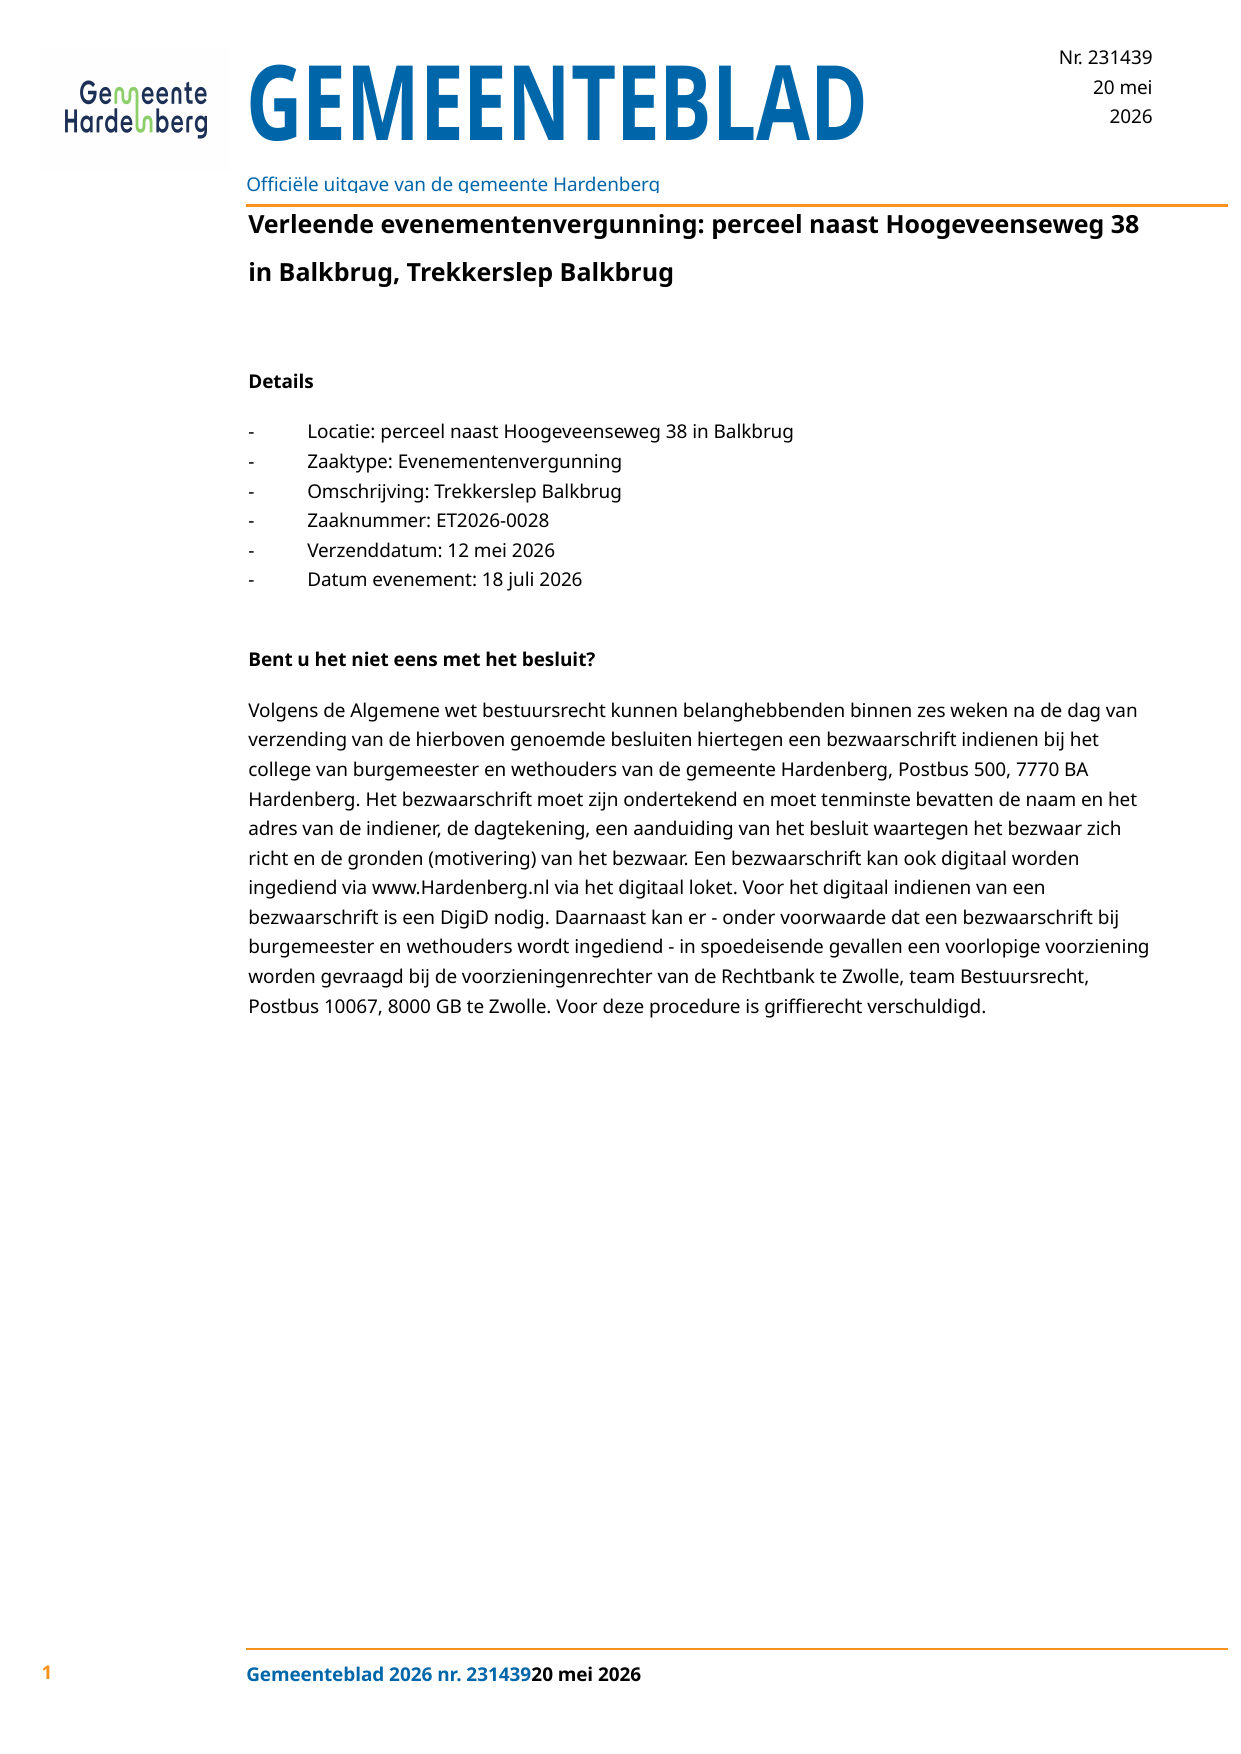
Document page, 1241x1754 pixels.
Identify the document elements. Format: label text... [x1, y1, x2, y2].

text Details [248, 368, 1152, 394]
text Volgens de Algemene wet bestuursrecht kunnen belanghebbenden binnen zes weken na de dag van verzending van de hierboven genoemde besluiten hiertegen een bezwaarschrift indienen bij het college van burgemeester en wethouders van de gemeente Hardenberg, Postbus 500, 7770 BA Hardenberg. Het bezwaarschrift moet zijn ondertekend en moet tenminste bevatten de naam en het adres van de indiener, de dagtekening, een aanduiding van het besluit waartegen het bezwaar zich richt en de gronden (motivering) van het bezwaar. Een bezwaarschrift kan ook digitaal worden ingediend via www.Hardenberg.nl via het digitaal loket. Voor het digitaal indienen van een bezwaarschrift is een DigiD nodig. Daarnaast kan er - onder voorwaarde dat een bezwaarschrift bij burgemeester en wethouders wordt ingediend - in spoedeisende gevallen een voorlopige voorziening worden gevraagd bij de voorzieningenrechter van de Rechtbank te Zwolle, team Bestuursrecht, Postbus 10067, 8000 GB te Zwolle. Voor deze procedure is griffierecht verschuldigd. [248, 697, 1152, 1019]
list Omschrijving: Trekkerslep Balkbrug [248, 478, 1152, 504]
list Verzenddatum: 12 mei 2026 [248, 537, 1152, 563]
picture [41, 47, 231, 172]
list Datum evenement: 18 juli 2026 [248, 567, 1152, 592]
list Zaaktype: Evenementenvergunning [248, 448, 1152, 474]
list Zaaknummer: ET2026-0028 [248, 507, 1152, 533]
list Locatie: perceel naast Hoogeveenseweg 38 in Balkbrug [248, 419, 1152, 444]
text Bent u het niet eens met het besluit? [248, 647, 1152, 672]
text Verleende evenementenvergunning: perceel naast Hoogeveenseweg 38 in Balkbrug, Trekkerslep Balkbrug [248, 207, 1152, 288]
